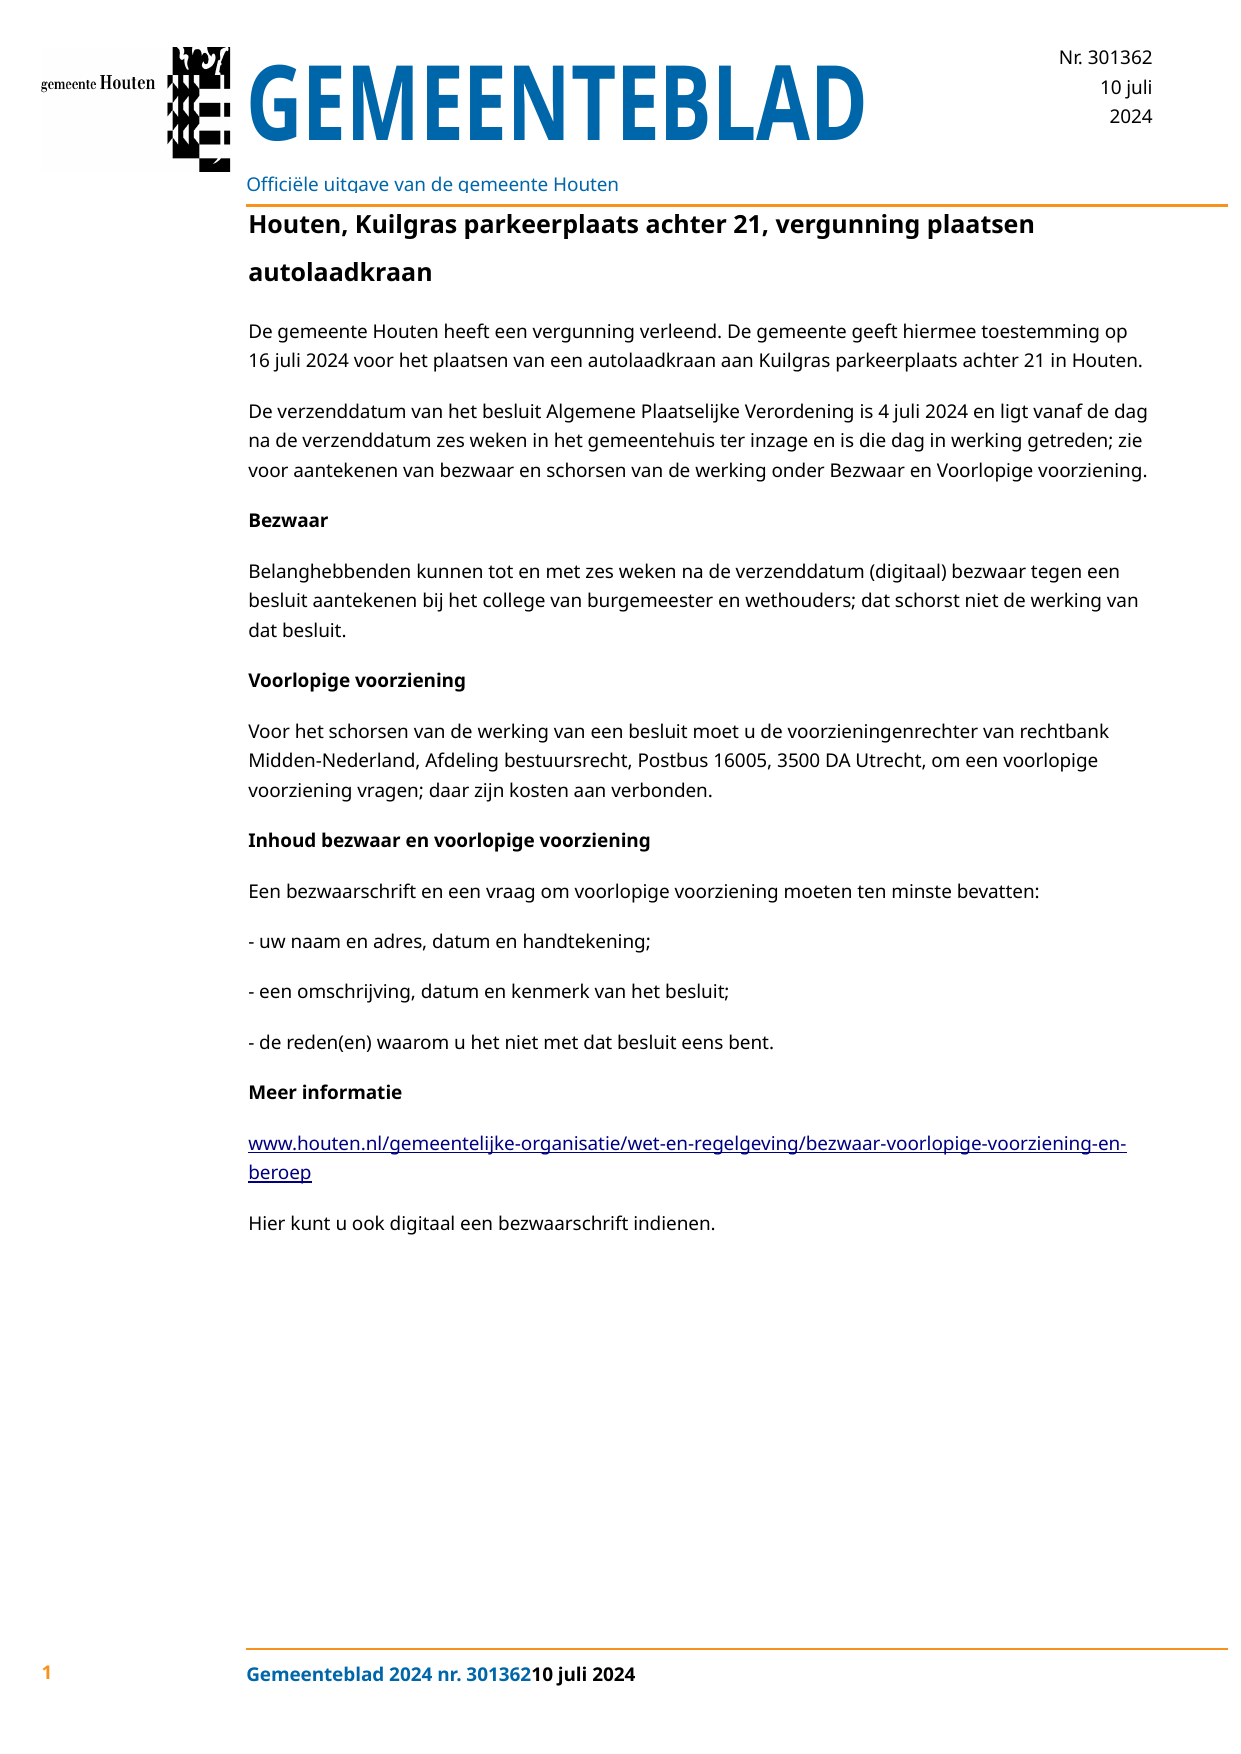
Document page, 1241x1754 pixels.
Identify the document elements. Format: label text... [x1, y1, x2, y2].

text - uw naam en adres, datum en handtekening; [248, 928, 1152, 954]
text Een bezwaarschrift en een vraag om voorlopige voorziening moeten ten minste bevatten: [248, 878, 1152, 904]
text - een omschrijving, datum en kenmerk van het besluit; [248, 979, 1152, 1004]
text De verzenddatum van het besluit Algemene Plaatselijke Verordening is 4 juli 2024 en ligt vanaf de dag na de verzenddatum zes weken in het gemeentehuis ter inzage en is die dag in werking getreden; zie voor aantekenen van bezwaar en schorsen van de werking onder Bezwaar en Voorlopige voorziening. [248, 398, 1152, 483]
text Houten, Kuilgras parkeerplaats achter 21, vergunning plaatsen autolaadkraan [248, 207, 1152, 288]
text - de reden(en) waarom u het niet met dat besluit eens bent. [248, 1029, 1152, 1055]
text www.houten.nl/gemeentelijke-organisatie/wet-en-regelgeving/bezwaar-voorlopige-voorziening-en-beroep [248, 1130, 1152, 1185]
text Meer informatie [248, 1079, 1152, 1105]
text Voor het schorsen van de werking van een besluit moet u de voorzieningenrechter van rechtbank Midden-Nederland, Afdeling bestuursrecht, Postbus 16005, 3500 DA Utrecht, om een voorlopige voorziening vragen; daar zijn kosten aan verbonden. [248, 718, 1152, 803]
text Voorlopige voorziening [248, 667, 1152, 693]
text Bezwaar [248, 507, 1152, 533]
text Inhoud bezwaar en voorlopige voorziening [248, 827, 1152, 853]
text De gemeente Houten heeft een vergunning verleend. De gemeente geeft hiermee toestemming op 16 juli 2024 voor het plaatsen van een autolaadkraan aan Kuilgras parkeerplaats achter 21 in Houten. [248, 318, 1152, 373]
text Belanghebbenden kunnen tot en met zes weken na de verzenddatum (digitaal) bezwaar tegen een besluit aantekenen bij het college van burgemeester en wethouders; dat schorst niet de werking van dat besluit. [248, 558, 1152, 643]
text Hier kunt u ook digitaal een bezwaarschrift indienen. [248, 1210, 1152, 1236]
picture [41, 47, 231, 172]
